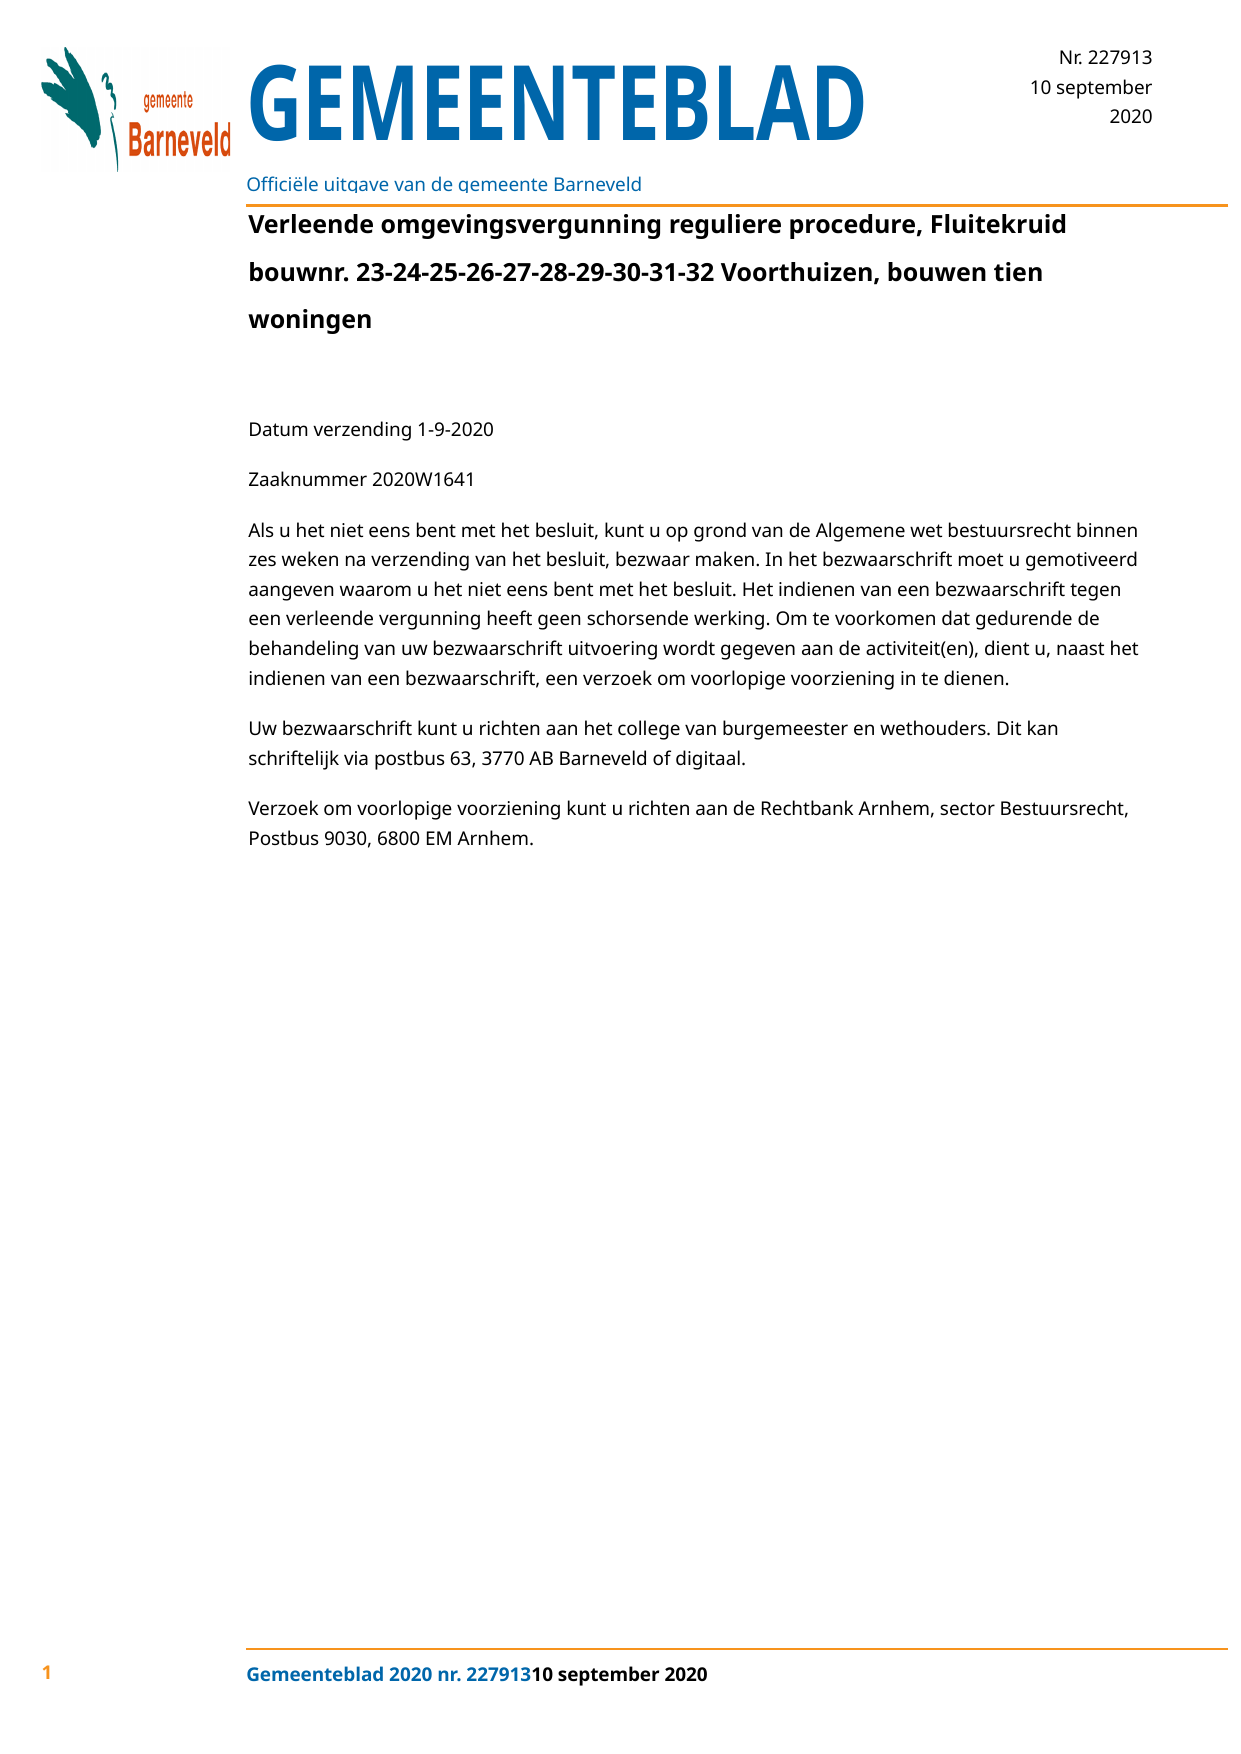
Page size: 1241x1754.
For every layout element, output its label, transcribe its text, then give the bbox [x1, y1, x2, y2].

text Verzoek om voorlopige voorziening kunt u richten aan de Rechtbank Arnhem, sector Bestuursrecht, Postbus 9030, 6800 EM Arnhem. [248, 795, 1152, 850]
text Zaaknummer 2020W1641 [248, 466, 1152, 492]
text Uw bezwaarschrift kunt u richten aan het college van burgemeester en wethouders. Dit kan schriftelijk via postbus 63, 3770 AB Barneveld of digitaal. [248, 715, 1152, 770]
text Verleende omgevingsvergunning reguliere procedure, Fluitekruid bouwnr. 23-24-25-26-27-28-29-30-31-32 Voorthuizen, bouwen tien woningen [248, 207, 1152, 336]
text Als u het niet eens bent met het besluit, kunt u op grond van de Algemene wet bestuursrecht binnen zes weken na verzending van het besluit, bezwaar maken. In het bezwaarschrift moet u gemotiveerd aangeven waarom u het niet eens bent met het besluit. Het indienen van een bezwaarschrift tegen een verleende vergunning heeft geen schorsende werking. Om te voorkomen dat gedurende de behandeling van uw bezwaarschrift uitvoering wordt gegeven aan de activiteit(en), dient u, naast het indienen van een bezwaarschrift, een verzoek om voorlopige voorziening in te dienen. [248, 517, 1152, 690]
text Datum verzending 1-9-2020 [248, 416, 1152, 442]
picture [41, 47, 231, 172]
